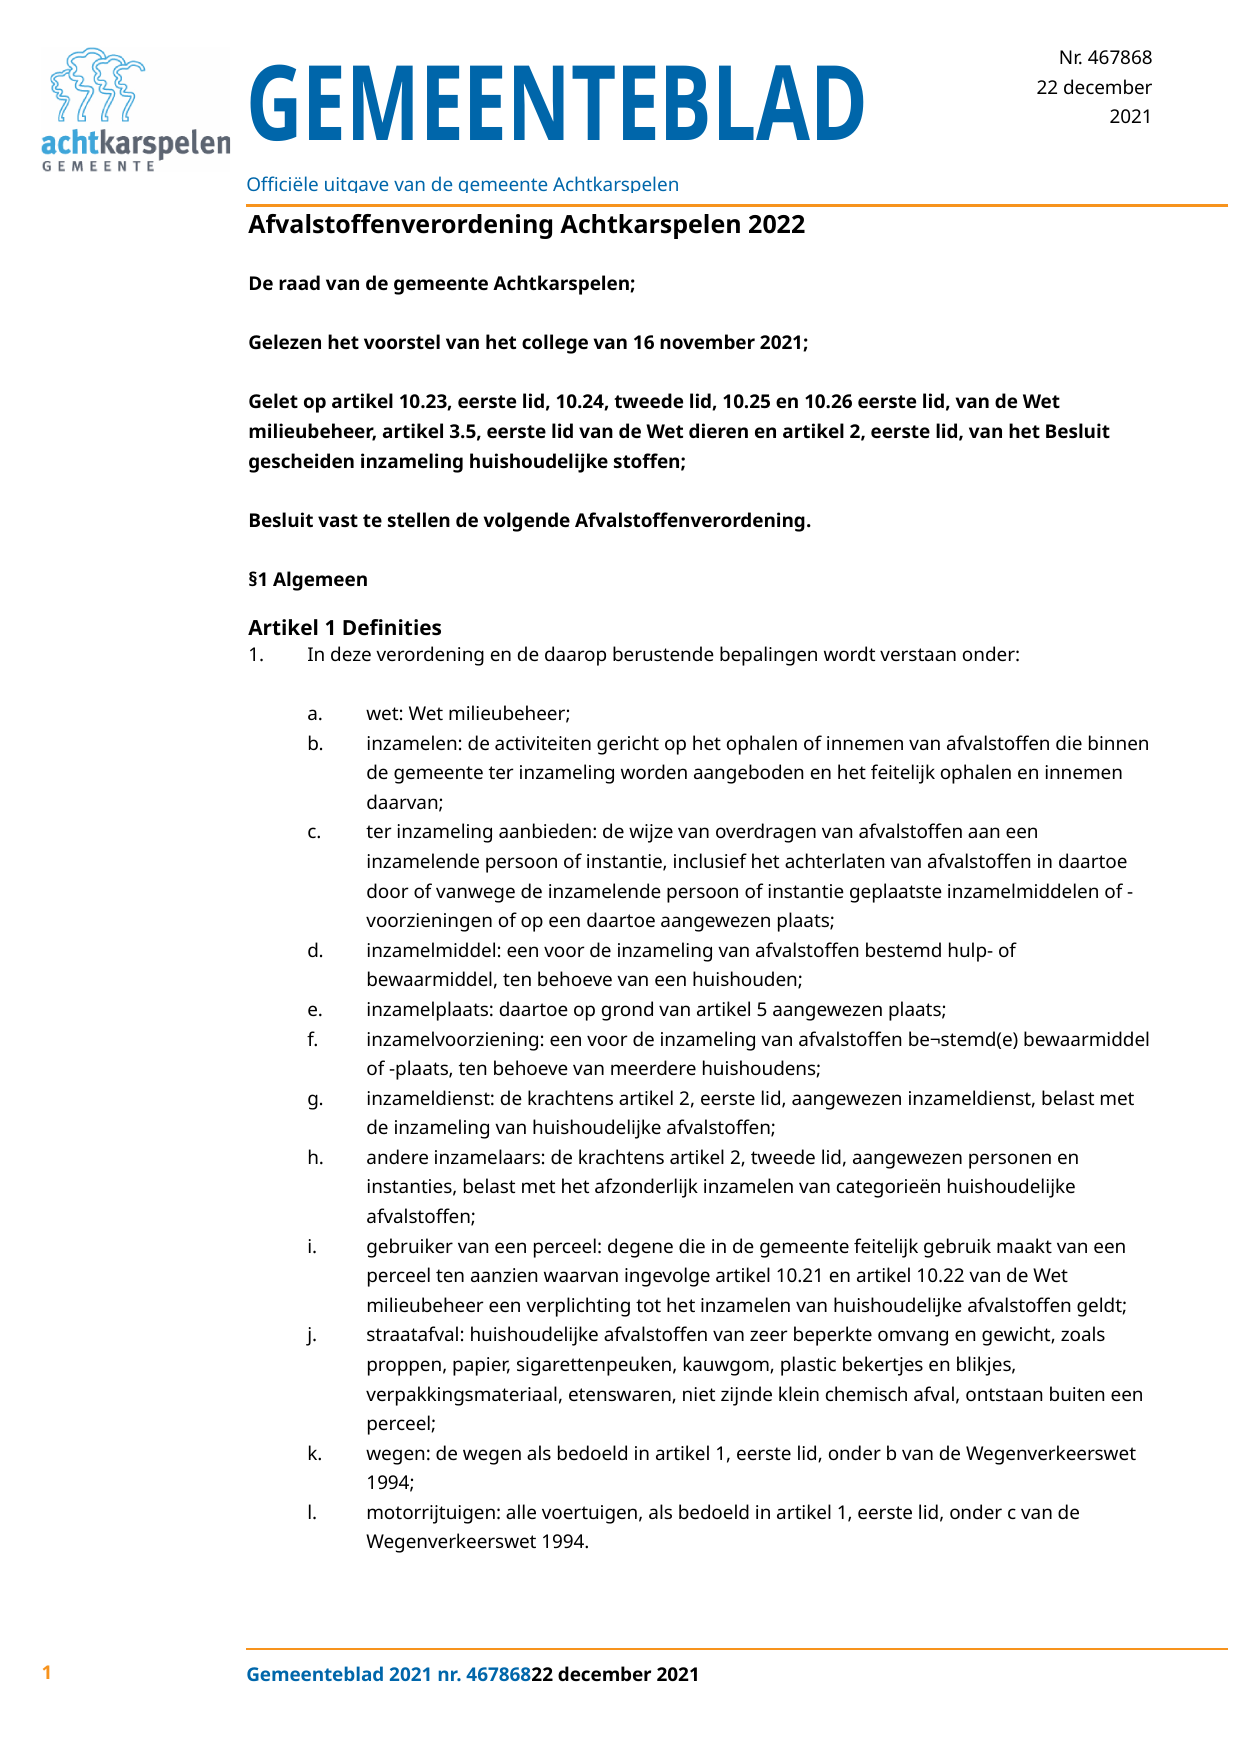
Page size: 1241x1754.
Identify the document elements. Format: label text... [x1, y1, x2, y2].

list ter inzameling aanbieden: de wijze van overdragen van afvalstoffen aan een inzamelende persoon of instantie, inclusief het achterlaten van afvalstoffen in daartoe door of vanwege de inzamelende persoon of instantie geplaatste inzamelmiddelen of -voorzieningen of op een daartoe aangewezen plaats; [307, 819, 1152, 933]
text Besluit vast te stellen de volgende Afvalstoffenverordening. [248, 507, 1152, 533]
list straatafval: huishoudelijke afvalstoffen van zeer beperkte omvang en gewicht, zoals proppen, papier, sigarettenpeuken, kauwgom, plastic bekertjes en blikjes, verpakkingsmateriaal, etenswaren, niet zijnde klein chemisch afval, ontstaan buiten een perceel; [307, 1322, 1152, 1436]
text §1 Algemeen [248, 566, 1152, 592]
text Gelezen het voorstel van het college van 16 november 2021; [248, 329, 1152, 355]
list wegen: de wegen als bedoeld in artikel 1, eerste lid, onder b van de Wegenverkeerswet 1994; [307, 1440, 1152, 1495]
list inzamelmiddel: een voor de inzameling van afvalstoffen bestemd hulp- of bewaarmiddel, ten behoeve van een huishouden; [307, 937, 1152, 992]
list inzamelvoorziening: een voor de inzameling van afvalstoffen be¬stemd(e) bewaarmiddel of -plaats, ten behoeve van meerdere huishoudens; [307, 1026, 1152, 1081]
list In deze verordening en de daarop berustende bepalingen wordt verstaan onder: [248, 641, 1152, 667]
list motorrijtuigen: alle voertuigen, als bedoeld in artikel 1, eerste lid, onder c van de Wegenverkeerswet 1994. [307, 1499, 1152, 1554]
list andere inzamelaars: de krachtens artikel 2, tweede lid, aangewezen personen en instanties, belast met het afzonderlijk inzamelen van categorieën huishoudelijke afvalstoffen; [307, 1144, 1152, 1229]
list inzamelen: de activiteiten gericht op het ophalen of innemen van afvalstoffen die binnen de gemeente ter inzameling worden aangeboden en het feitelijk ophalen en innemen daarvan; [307, 730, 1152, 815]
list inzamelplaats: daartoe op grond van artikel 5 aangewezen plaats; [307, 996, 1152, 1022]
list gebruiker van een perceel: degene die in de gemeente feitelijk gebruik maakt van een perceel ten aanzien waarvan ingevolge artikel 10.21 en artikel 10.22 van de Wet milieubeheer een verplichting tot het inzamelen van huishoudelijke afvalstoffen geldt; [307, 1233, 1152, 1318]
list wet: Wet milieubeheer; [307, 700, 1152, 726]
text Artikel 1 Definities [248, 613, 1152, 641]
picture [41, 47, 231, 172]
list inzameldienst: de krachtens artikel 2, eerste lid, aangewezen inzameldienst, belast met de inzameling van huishoudelijke afvalstoffen; [307, 1085, 1152, 1140]
text Afvalstoffenverordening Achtkarspelen 2022 [248, 207, 1152, 241]
text De raad van de gemeente Achtkarspelen; [248, 270, 1152, 296]
text Gelet op artikel 10.23, eerste lid, 10.24, tweede lid, 10.25 en 10.26 eerste lid, van de Wet milieubeheer, artikel 3.5, eerste lid van de Wet dieren en artikel 2, eerste lid, van het Besluit gescheiden inzameling huishoudelijke stoffen; [248, 389, 1152, 473]
